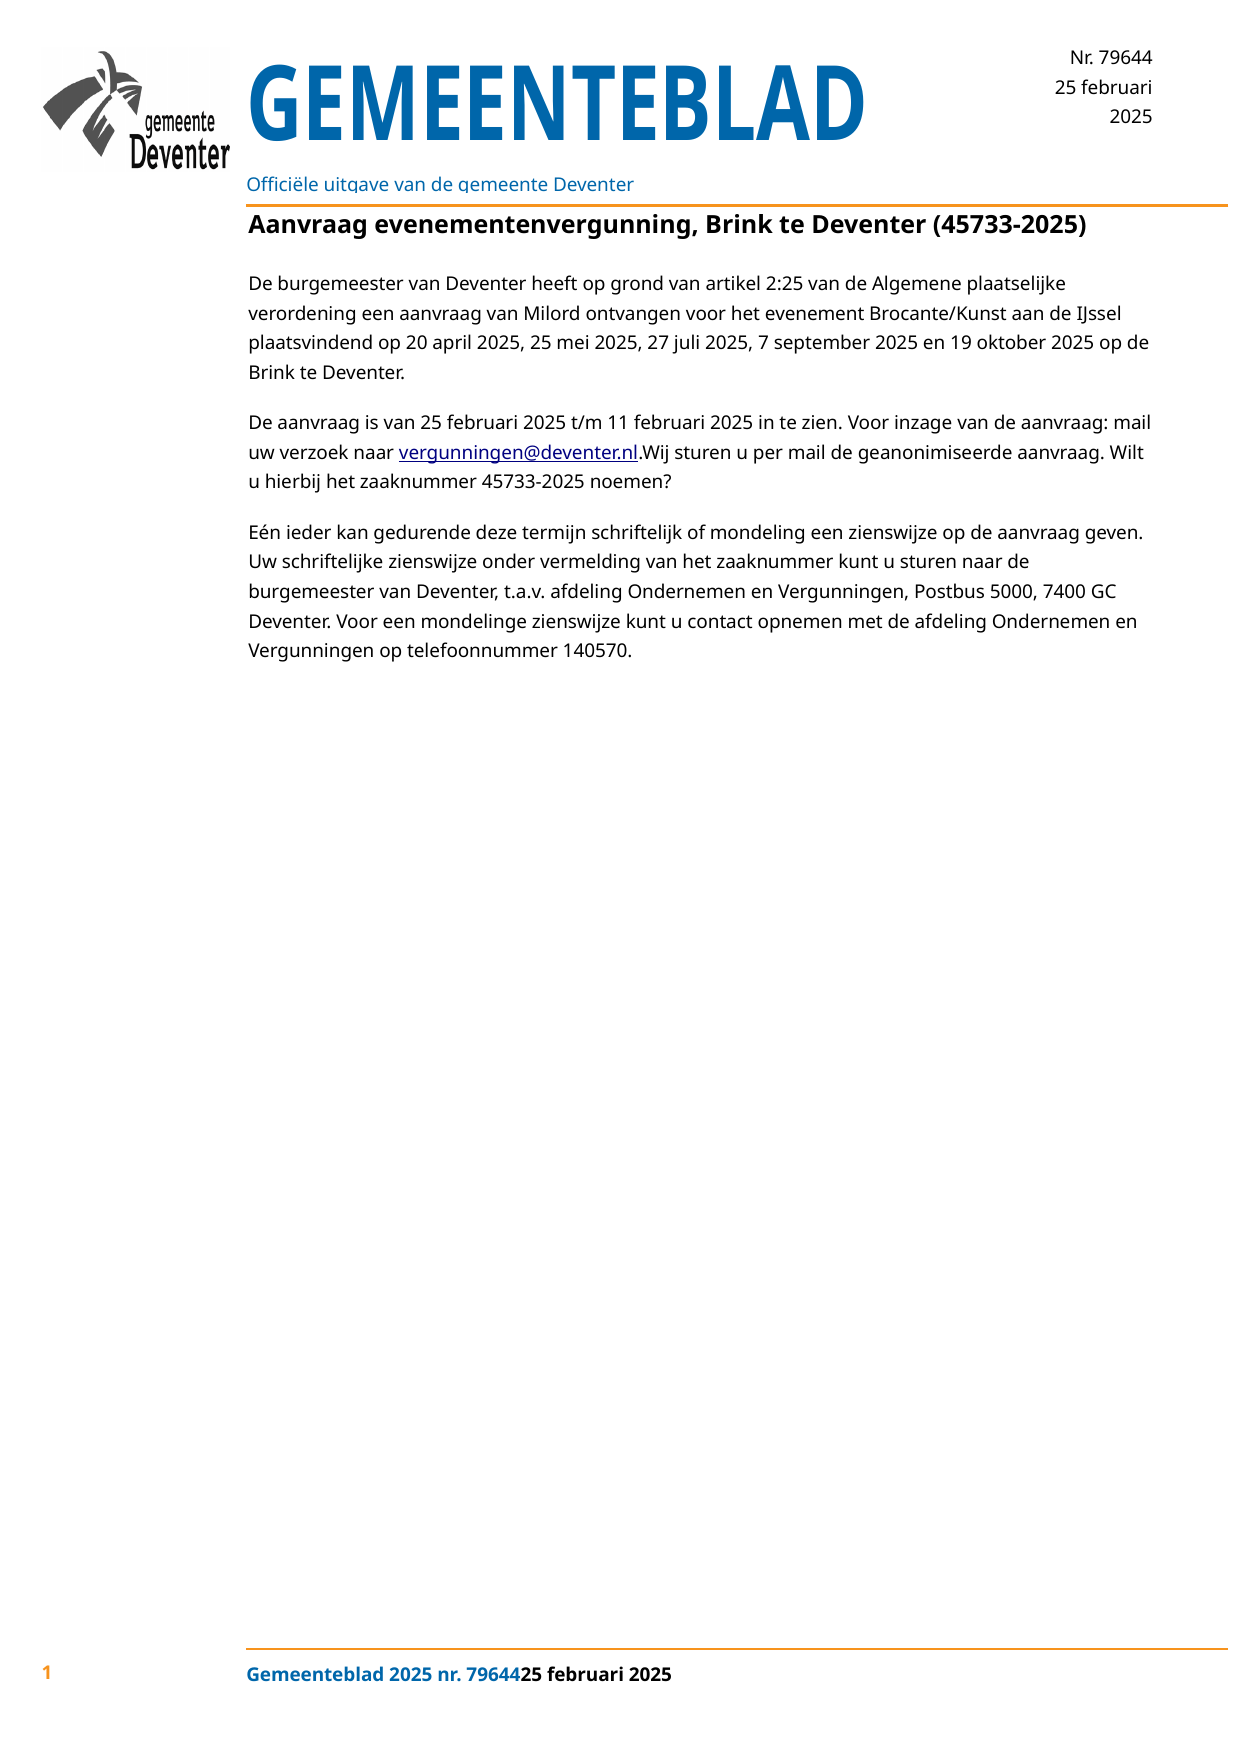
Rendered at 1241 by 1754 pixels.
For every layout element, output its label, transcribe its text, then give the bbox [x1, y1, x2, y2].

text Eén ieder kan gedurende deze termijn schriftelijk of mondeling een zienswijze op de aanvraag geven. Uw schriftelijke zienswijze onder vermelding van het zaaknummer kunt u sturen naar de burgemeester van Deventer, t.a.v. afdeling Ondernemen en Vergunningen, Postbus 5000, 7400 GC Deventer. Voor een mondelinge zienswijze kunt u contact opnemen met de afdeling Ondernemen en Vergunningen op telefoonnummer 140570. [248, 519, 1152, 663]
text De aanvraag is van 25 februari 2025 t/m 11 februari 2025 in te zien. Voor inzage van de aanvraag: mail uw verzoek naar vergunningen@deventer.nl.Wij sturen u per mail de geanonimiseerde aanvraag. Wilt u hierbij het zaaknummer 45733-2025 noemen? [248, 409, 1152, 494]
text De burgemeester van Deventer heeft op grond van artikel 2:25 van de Algemene plaatselijke verordening een aanvraag van Milord ontvangen voor het evenement Brocante/Kunst aan de IJssel plaatsvindend op 20 april 2025, 25 mei 2025, 27 juli 2025, 7 september 2025 en 19 oktober 2025 op de Brink te Deventer. [248, 270, 1152, 385]
picture [41, 47, 231, 172]
text Aanvraag evenementenvergunning, Brink te Deventer (45733-2025) [248, 207, 1152, 241]
